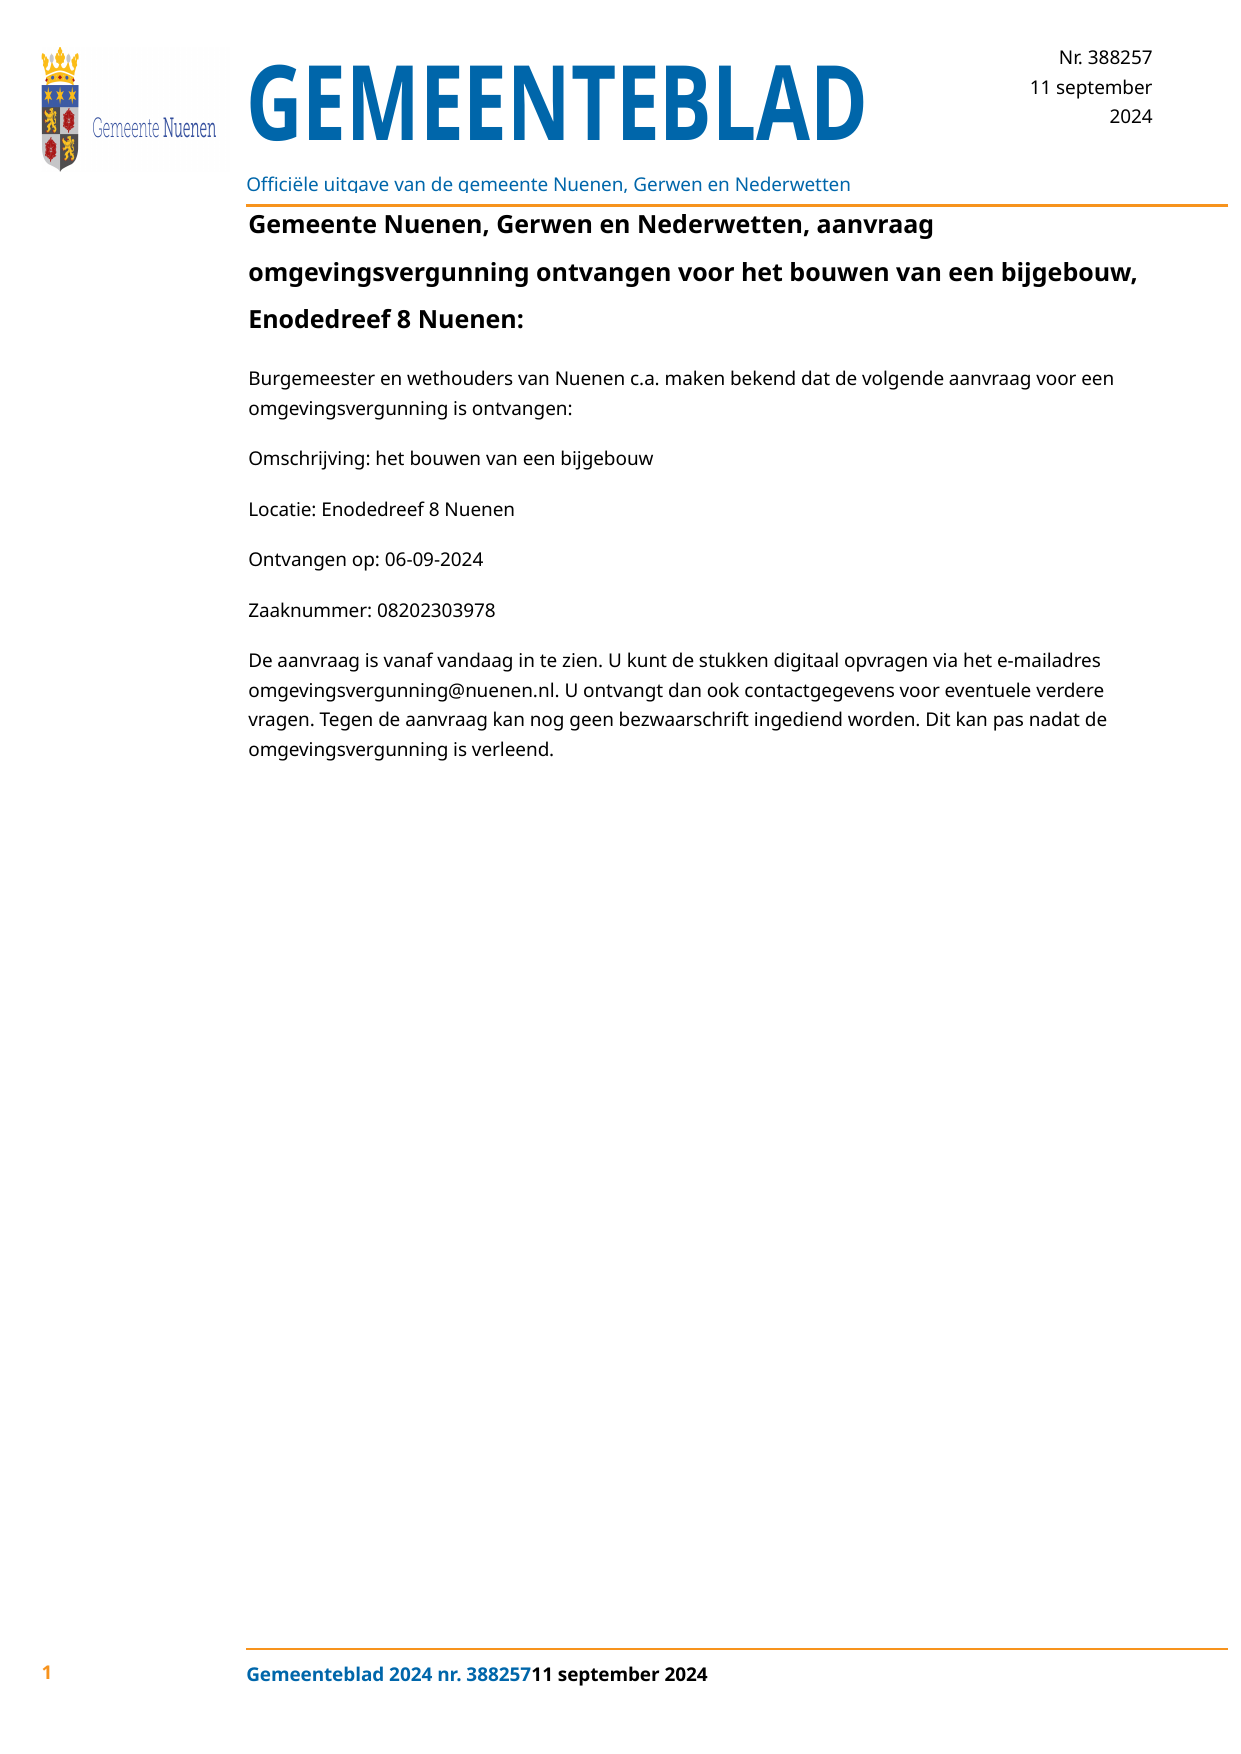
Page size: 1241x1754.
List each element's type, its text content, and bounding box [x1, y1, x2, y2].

text Ontvangen op: 06-09-2024 [248, 546, 1152, 572]
text Gemeente Nuenen, Gerwen en Nederwetten, aanvraag omgevingsvergunning ontvangen voor het bouwen van een bijgebouw, Enodedreef 8 Nuenen: [248, 207, 1152, 336]
text Burgemeester en wethouders van Nuenen c.a. maken bekend dat de volgende aanvraag voor een omgevingsvergunning is ontvangen: [248, 366, 1152, 421]
text Zaaknummer: 08202303978 [248, 597, 1152, 622]
text Omschrijving: het bouwen van een bijgebouw [248, 446, 1152, 471]
text De aanvraag is vanaf vandaag in te zien. U kunt de stukken digitaal opvragen via het e-mailadres omgevingsvergunning@nuenen.nl. U ontvangt dan ook contactgegevens voor eventuele verdere vragen. Tegen de aanvraag kan nog geen bezwaarschrift ingediend worden. Dit kan pas nadat de omgevingsvergunning is verleend. [248, 647, 1152, 762]
picture [41, 47, 231, 172]
text Locatie: Enodedreef 8 Nuenen [248, 496, 1152, 522]
